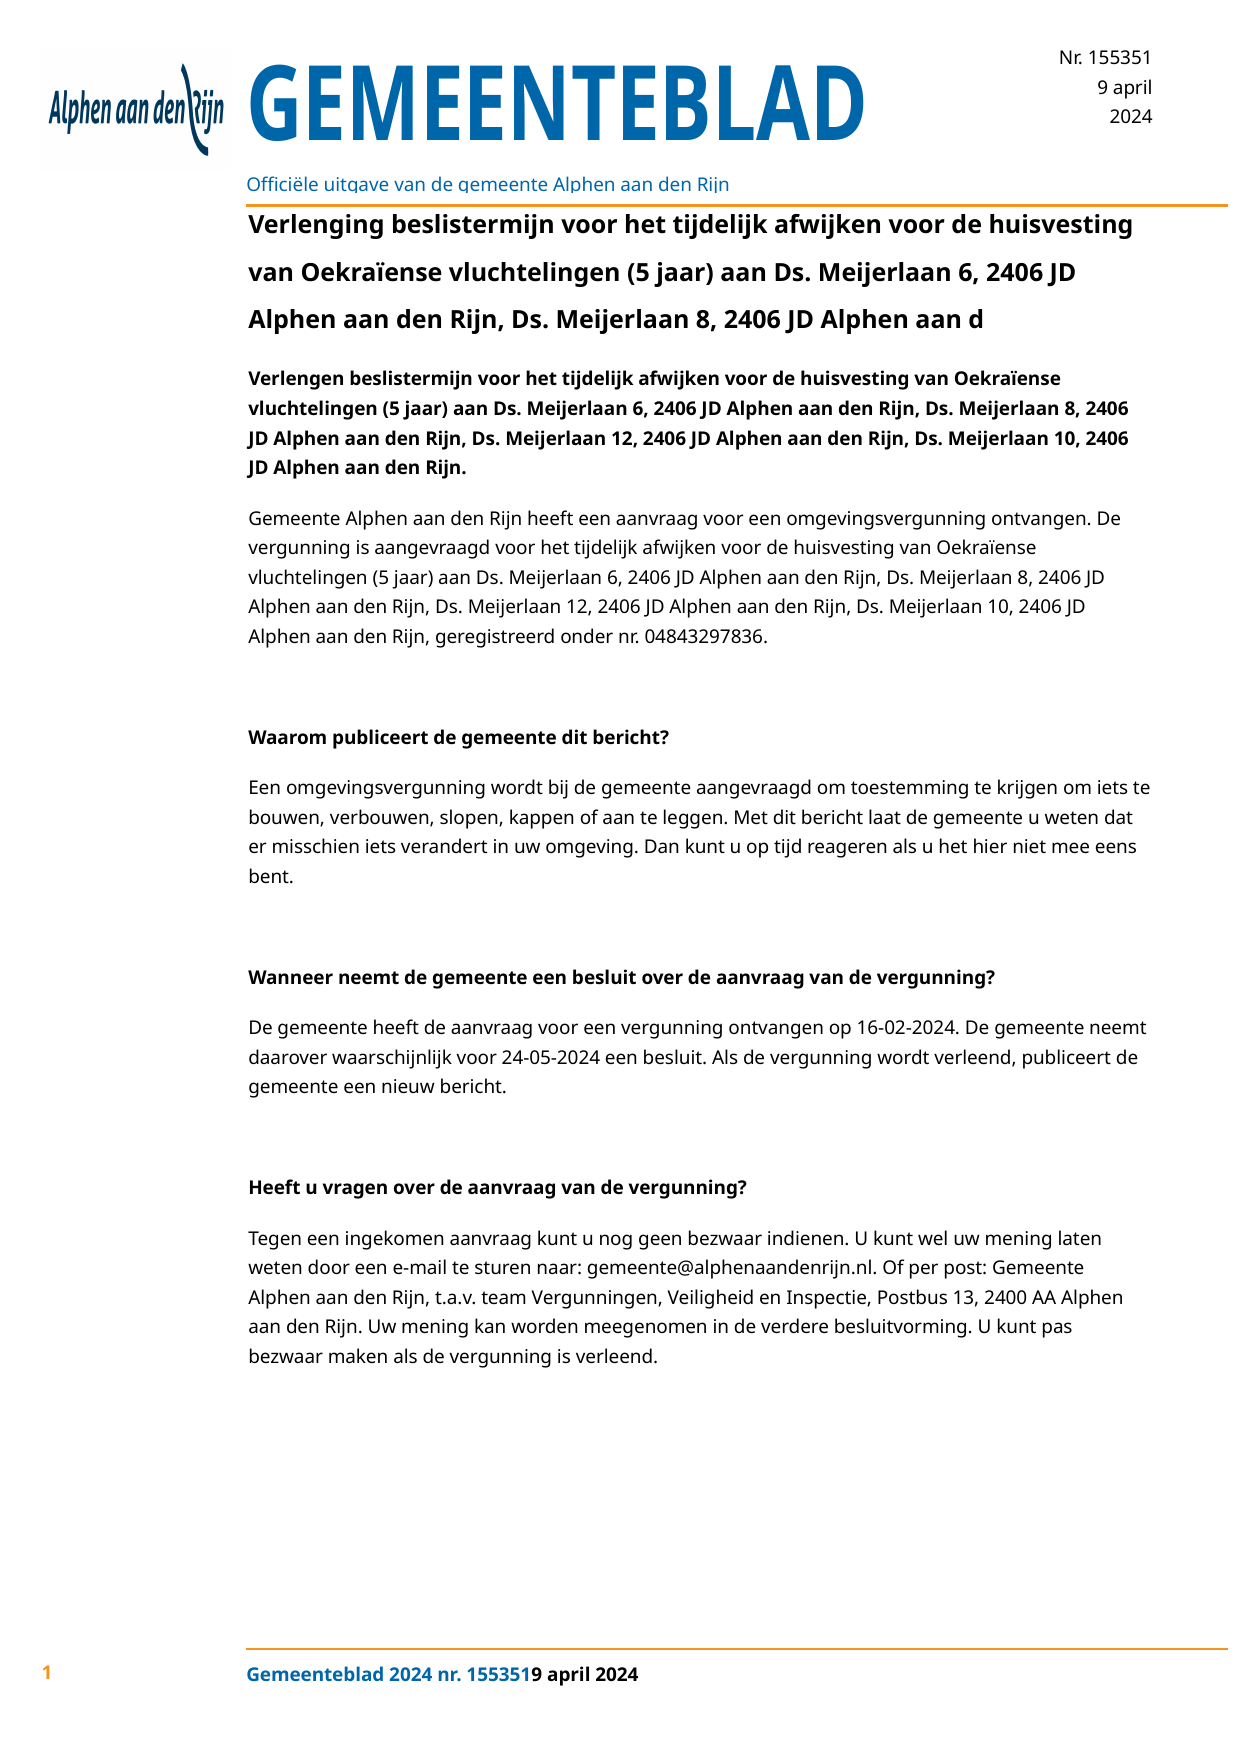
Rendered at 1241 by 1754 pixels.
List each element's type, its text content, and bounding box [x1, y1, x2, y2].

text Heeft u vragen over de aanvraag van de vergunning? [248, 1174, 1152, 1200]
text Gemeente Alphen aan den Rijn heeft een aanvraag voor een omgevingsvergunning ontvangen. De vergunning is aangevraagd voor het tijdelijk afwijken voor de huisvesting van Oekraïense vluchtelingen (5 jaar) aan Ds. Meijerlaan 6, 2406 JD Alphen aan den Rijn, Ds. Meijerlaan 8, 2406 JD Alphen aan den Rijn, Ds. Meijerlaan 12, 2406 JD Alphen aan den Rijn, Ds. Meijerlaan 10, 2406 JD Alphen aan den Rijn, geregistreerd onder nr. 04843297836. [248, 505, 1152, 649]
text Waarom publiceert de gemeente dit bericht? [248, 724, 1152, 749]
text Wanneer neemt de gemeente een besluit over de aanvraag van de vergunning? [248, 964, 1152, 989]
text De gemeente heeft de aanvraag voor een vergunning ontvangen op 16-02-2024. De gemeente neemt daarover waarschijnlijk voor 24-05-2024 een besluit. Als de vergunning wordt verleend, publiceert de gemeente een nieuw bericht. [248, 1014, 1152, 1099]
text Verlenging beslistermijn voor het tijdelijk afwijken voor de huisvesting van Oekraïense vluchtelingen (5 jaar) aan Ds. Meijerlaan 6, 2406 JD Alphen aan den Rijn, Ds. Meijerlaan 8, 2406 JD Alphen aan d [248, 207, 1152, 336]
text Een omgevingsvergunning wordt bij de gemeente aangevraagd om toestemming te krijgen om iets te bouwen, verbouwen, slopen, kappen of aan te leggen. Met dit bericht laat de gemeente u weten dat er misschien iets verandert in uw omgeving. Dan kunt u op tijd reageren als u het hier niet mee eens bent. [248, 774, 1152, 889]
text Tegen een ingekomen aanvraag kunt u nog geen bezwaar indienen. U kunt wel uw mening laten weten door een e-mail te sturen naar: gemeente@alphenaandenrijn.nl. Of per post: Gemeente Alphen aan den Rijn, t.a.v. team Vergunningen, Veiligheid en Inspectie, Postbus 13, 2400 AA Alphen aan den Rijn. Uw mening kan worden meegenomen in de verdere besluitvorming. U kunt pas bezwaar maken als de vergunning is verleend. [248, 1225, 1152, 1369]
text Verlengen beslistermijn voor het tijdelijk afwijken voor de huisvesting van Oekraïense vluchtelingen (5 jaar) aan Ds. Meijerlaan 6, 2406 JD Alphen aan den Rijn, Ds. Meijerlaan 8, 2406 JD Alphen aan den Rijn, Ds. Meijerlaan 12, 2406 JD Alphen aan den Rijn, Ds. Meijerlaan 10, 2406 JD Alphen aan den Rijn. [248, 366, 1152, 480]
picture [41, 47, 231, 172]
